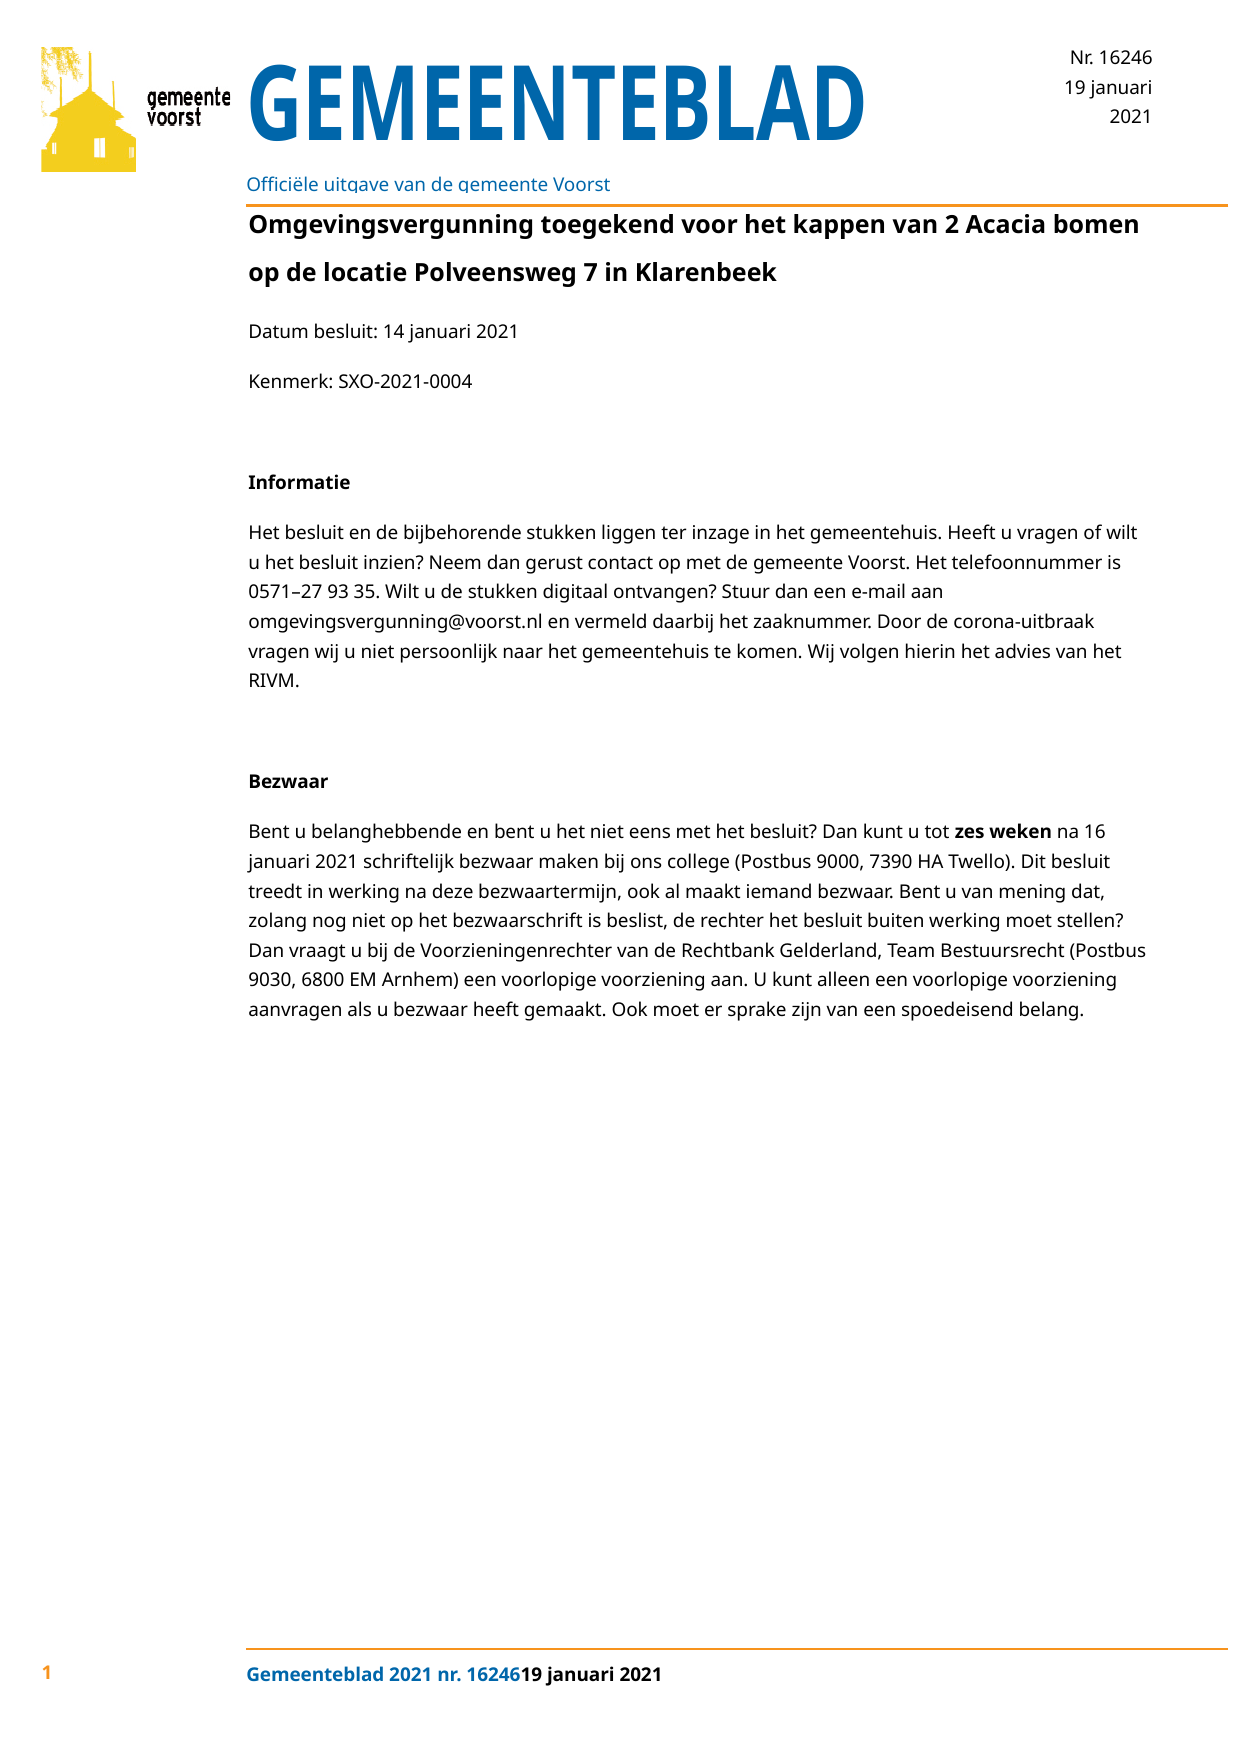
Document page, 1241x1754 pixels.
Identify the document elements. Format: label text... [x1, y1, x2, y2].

text Bent u belanghebbende en bent u het niet eens met het besluit? Dan kunt u tot zes weken na 16 januari 2021 schriftelijk bezwaar maken bij ons college (Postbus 9000, 7390 HA Twello). Dit besluit treedt in werking na deze bezwaartermijn, ook al maakt iemand bezwaar. Bent u van mening dat, zolang nog niet op het bezwaarschrift is beslist, de rechter het besluit buiten werking moet stellen? Dan vraagt u bij de Voorzieningenrechter van de Rechtbank Gelderland, Team Bestuursrecht (Postbus 9030, 6800 EM Arnhem) een voorlopige voorziening aan. U kunt alleen een voorlopige voorziening aanvragen als u bezwaar heeft gemaakt. Ook moet er sprake zijn van een spoedeisend belang. [248, 819, 1152, 1022]
text Het besluit en de bijbehorende stukken liggen ter inzage in het gemeentehuis. Heeft u vragen of wilt u het besluit inzien? Neem dan gerust contact op met de gemeente Voorst. Het telefoonnummer is 0571–27 93 35. Wilt u de stukken digitaal ontvangen? Stuur dan een e-mail aan omgevingsvergunning@voorst.nl en vermeld daarbij het zaaknummer. Door de corona-uitbraak vragen wij u niet persoonlijk naar het gemeentehuis te komen. Wij volgen hierin het advies van het RIVM. [248, 519, 1152, 693]
picture [41, 47, 231, 172]
text Datum besluit: 14 januari 2021 [248, 318, 1152, 344]
text Omgevingsvergunning toegekend voor het kappen van 2 Acacia bomen op de locatie Polveensweg 7 in Klarenbeek [248, 207, 1152, 288]
text Informatie [248, 469, 1152, 495]
text Kenmerk: SXO-2021-0004 [248, 368, 1152, 394]
text Bezwaar [248, 768, 1152, 794]
